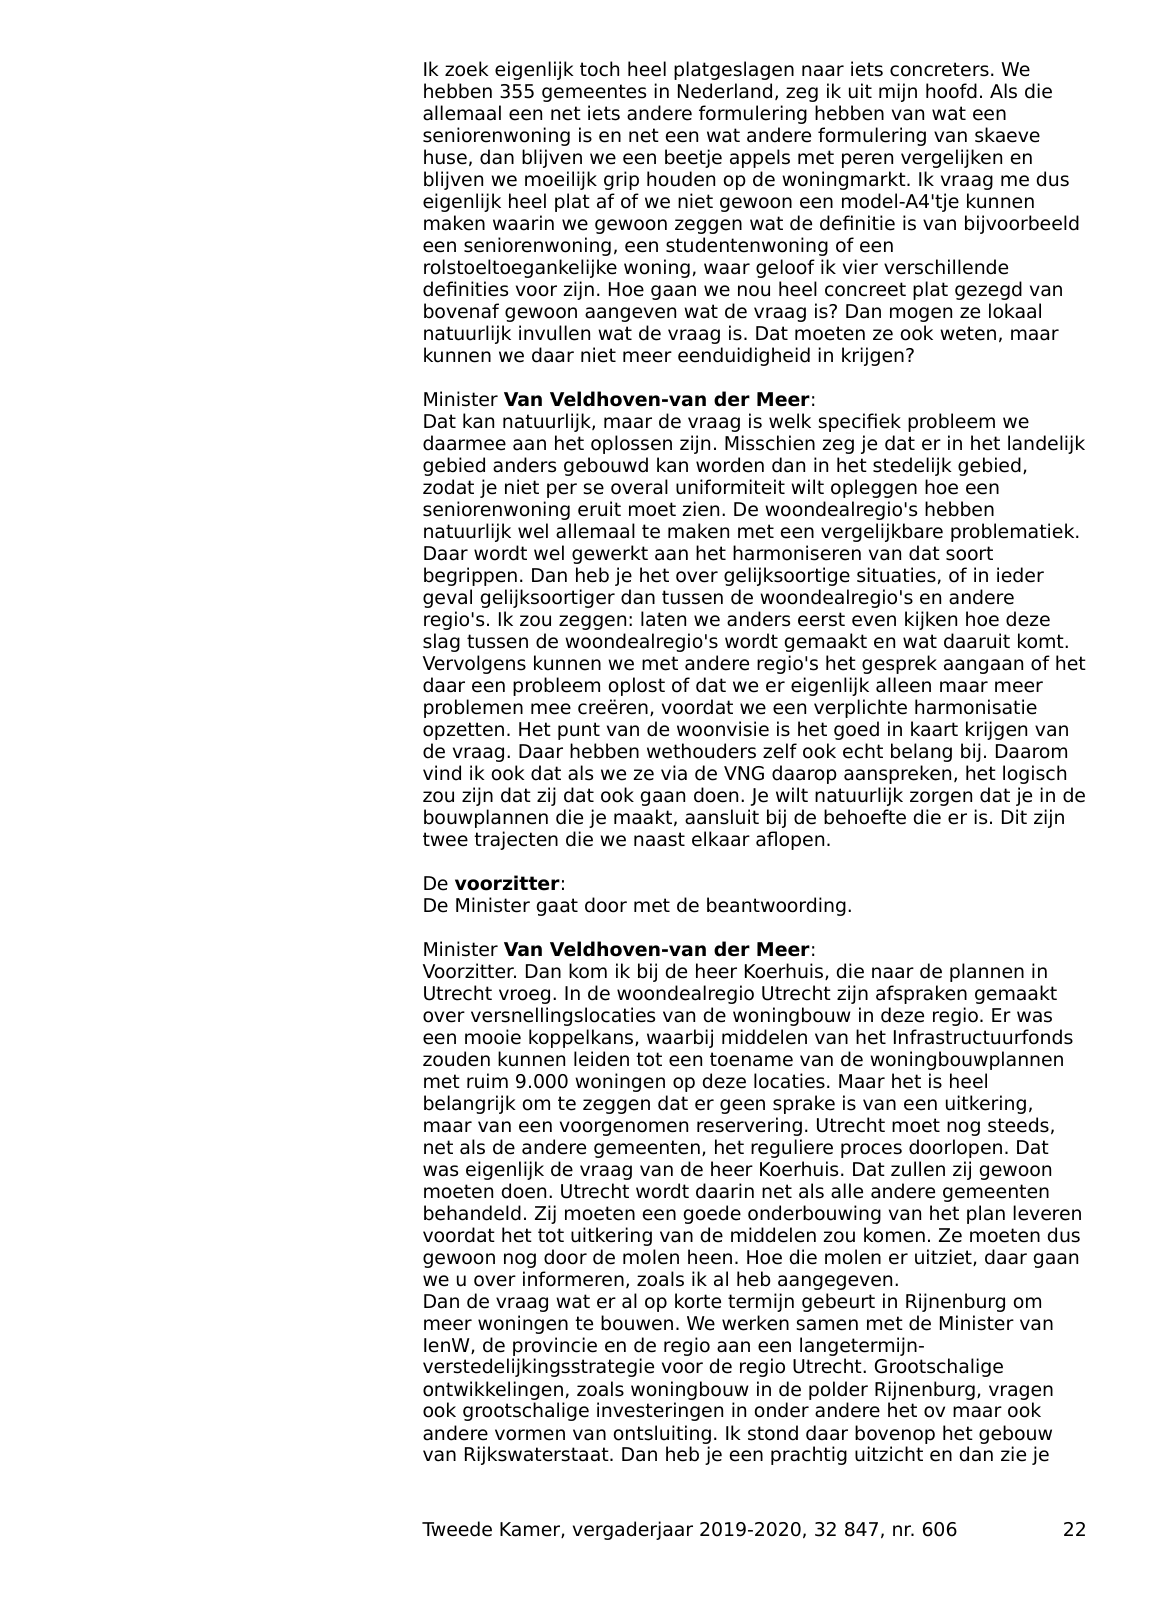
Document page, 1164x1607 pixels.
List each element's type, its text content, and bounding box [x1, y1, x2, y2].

text Minister Van Veldhoven-van der Meer: [422, 939, 1087, 961]
text De voorzitter: [422, 873, 1087, 895]
text De Minister gaat door met de beantwoording. [422, 895, 1087, 917]
text Minister Van Veldhoven-van der Meer: [422, 389, 1087, 411]
text Dan de vraag wat er al op korte termijn gebeurt in Rijnenburg om meer woningen te bouwen. We werken samen met de Minister van IenW, de provincie en de regio aan een langetermijn-verstedelijkingsstrategie voor de regio Utrecht. Grootschalige ontwikkelingen, zoals woningbouw in de polder Rijnenburg, vragen ook grootschalige investeringen in onder andere het ov maar ook andere vormen van ontsluiting. Ik stond daar bovenop het gebouw van Rijkswaterstaat. Dan heb je een prachtig uitzicht en dan zie je [422, 1291, 1087, 1466]
text Voorzitter. Dan kom ik bij de heer Koerhuis, die naar de plannen in Utrecht vroeg. In de woondealregio Utrecht zijn afspraken gemaakt over versnellingslocaties van de woningbouw in deze regio. Er was een mooie koppelkans, waarbij middelen van het Infrastructuurfonds zouden kunnen leiden tot een toename van de woningbouwplannen met ruim 9.000 woningen op deze locaties. Maar het is heel belangrijk om te zeggen dat er geen sprake is van een uitkering, maar van een voorgenomen reservering. Utrecht moet nog steeds, net als de andere gemeenten, het reguliere proces doorlopen. Dat was eigenlijk de vraag van de heer Koerhuis. Dat zullen zij gewoon moeten doen. Utrecht wordt daarin net als alle andere gemeenten behandeld. Zij moeten een goede onderbouwing van het plan leveren voordat het tot uitkering van de middelen zou komen. Ze moeten dus gewoon nog door de molen heen. Hoe die molen er uitziet, daar gaan we u over informeren, zoals ik al heb aangegeven. [422, 961, 1087, 1291]
text Ik zoek eigenlijk toch heel platgeslagen naar iets concreters. We hebben 355 gemeentes in Nederland, zeg ik uit mijn hoofd. Als die allemaal een net iets andere formulering hebben van wat een seniorenwoning is en net een wat andere formulering van skaeve huse, dan blijven we een beetje appels met peren vergelijken en blijven we moeilijk grip houden op de woningmarkt. Ik vraag me dus eigenlijk heel plat af of we niet gewoon een model-A4'tje kunnen maken waarin we gewoon zeggen wat de definitie is van bijvoorbeeld een seniorenwoning, een studentenwoning of een rolstoeltoegankelijke woning, waar geloof ik vier verschillende definities voor zijn. Hoe gaan we nou heel concreet plat gezegd van bovenaf gewoon aangeven wat de vraag is? Dan mogen ze lokaal natuurlijk invullen wat de vraag is. Dat moeten ze ook weten, maar kunnen we daar niet meer eenduidigheid in krijgen? [422, 59, 1087, 367]
text Dat kan natuurlijk, maar de vraag is welk specifiek probleem we daarmee aan het oplossen zijn. Misschien zeg je dat er in het landelijk gebied anders gebouwd kan worden dan in het stedelijk gebied, zodat je niet per se overal uniformiteit wilt opleggen hoe een seniorenwoning eruit moet zien. De woondealregio's hebben natuurlijk wel allemaal te maken met een vergelijkbare problematiek. Daar wordt wel gewerkt aan het harmoniseren van dat soort begrippen. Dan heb je het over gelijksoortige situaties, of in ieder geval gelijksoortiger dan tussen de woondealregio's en andere regio's. Ik zou zeggen: laten we anders eerst even kijken hoe deze slag tussen de woondealregio's wordt gemaakt en wat daaruit komt. Vervolgens kunnen we met andere regio's het gesprek aangaan of het daar een probleem oplost of dat we er eigenlijk alleen maar meer problemen mee creëren, voordat we een verplichte harmonisatie opzetten. Het punt van de woonvisie is het goed in kaart krijgen van de vraag. Daar hebben wethouders zelf ook echt belang bij. Daarom vind ik ook dat als we ze via de VNG daarop aanspreken, het logisch zou zijn dat zij dat ook gaan doen. Je wilt natuurlijk zorgen dat je in de bouwplannen die je maakt, aansluit bij de behoefte die er is. Dit zijn twee trajecten die we naast elkaar aflopen. [422, 411, 1087, 851]
